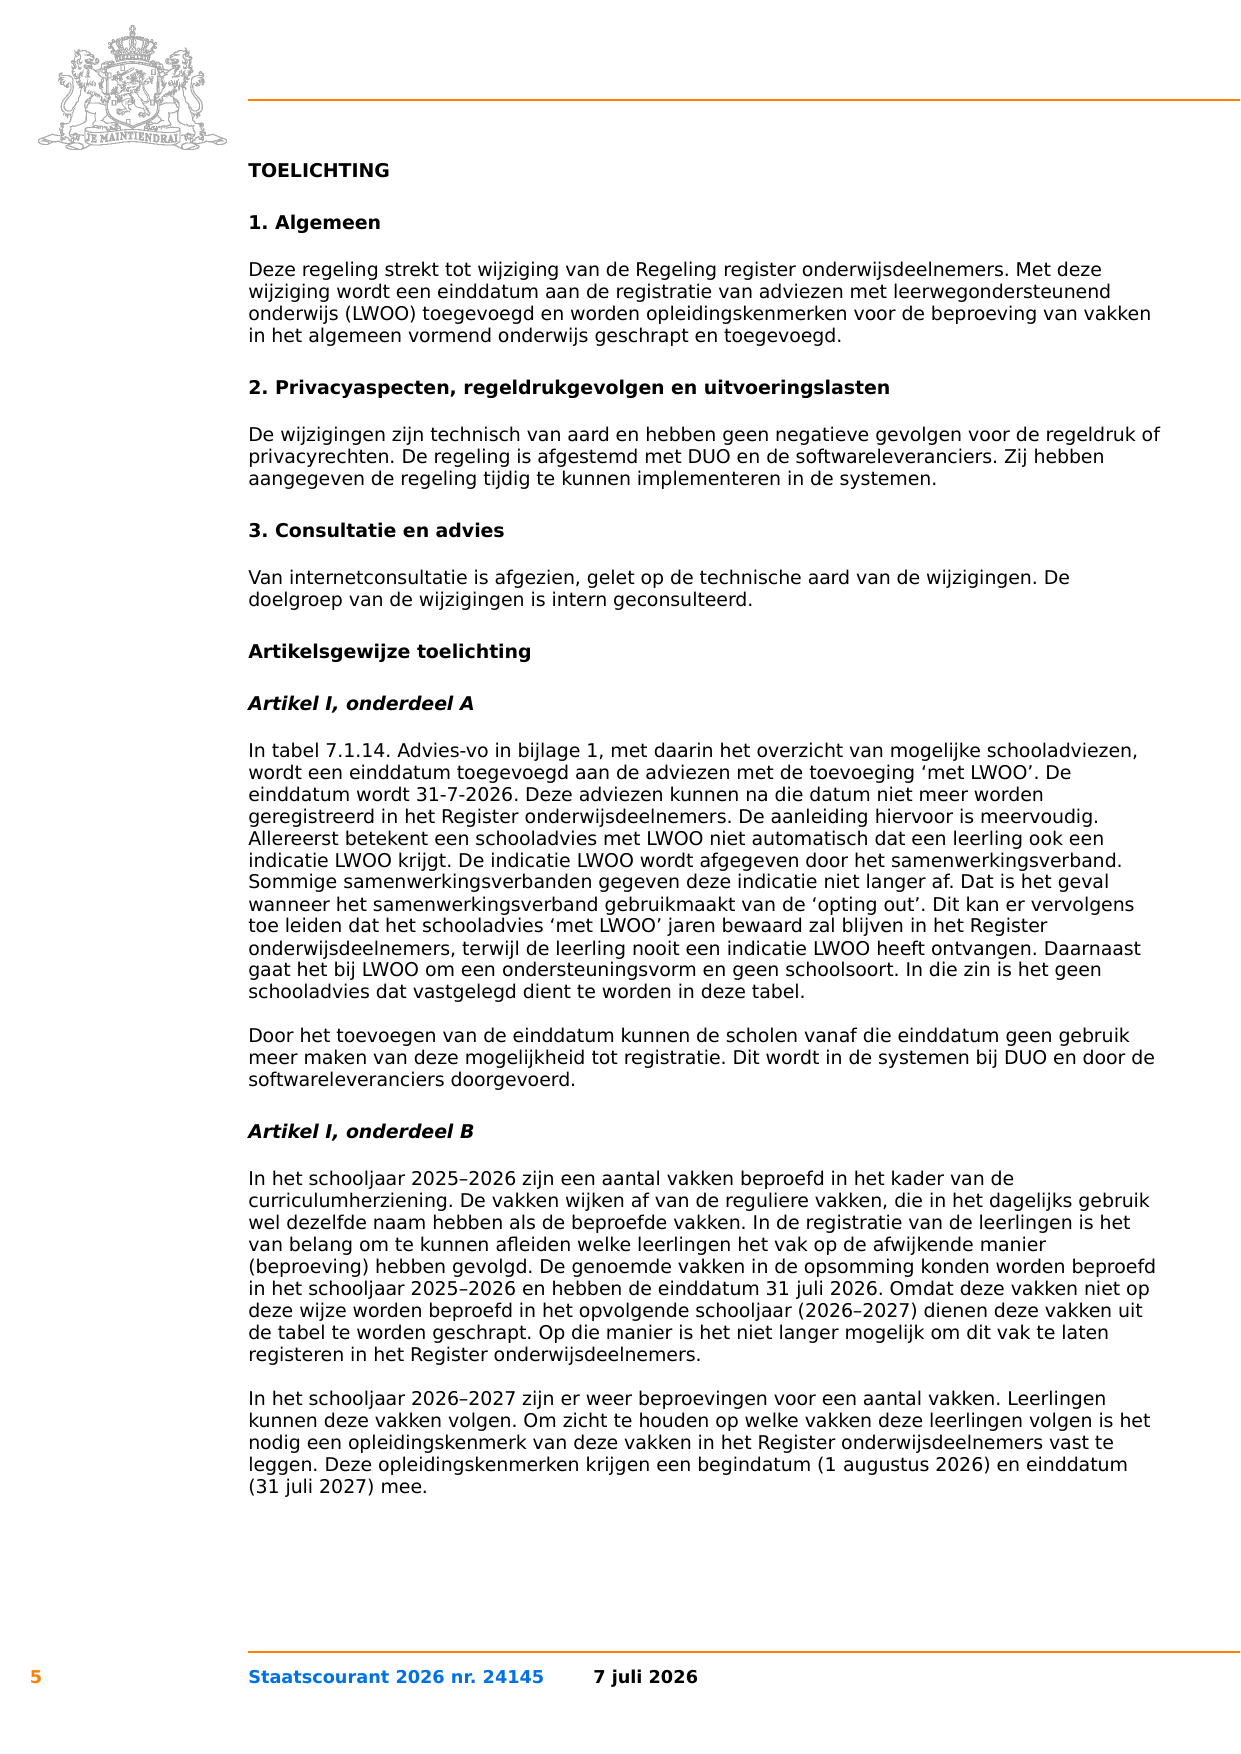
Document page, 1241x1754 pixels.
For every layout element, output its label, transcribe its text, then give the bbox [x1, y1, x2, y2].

text Door het toevoegen van de einddatum kunnen de scholen vanaf die einddatum geen gebruik meer maken van deze mogelijkheid tot registratie. Dit wordt in de systemen bij DUO en door de softwareleveranciers doorgevoerd. [248, 1025, 1163, 1091]
text In het schooljaar 2026–2027 zijn er weer beproevingen voor een aantal vakken. Leerlingen kunnen deze vakken volgen. Om zicht te houden op welke vakken deze leerlingen volgen is het nodig een opleidingskenmerk van deze vakken in het Register onderwijsdeelnemers vast te leggen. Deze opleidingskenmerken krijgen een begindatum (1 augustus 2026) en einddatum (31 juli 2027) mee. [248, 1388, 1163, 1498]
text De wijzigingen zijn technisch van aard en hebben geen negatieve gevolgen voor de regeldruk of privacyrechten. De regeling is afgestemd met DUO en de softwareleveranciers. Zij hebben aangegeven de regeling tijdig te kunnen implementeren in de systemen. [248, 424, 1163, 490]
text Van internetconsultatie is afgezien, gelet op de technische aard van de wijzigingen. De doelgroep van de wijzigingen is intern geconsulteerd. [248, 567, 1163, 611]
text Deze regeling strekt tot wijziging van de Regeling register onderwijsdeelnemers. Met deze wijziging wordt een einddatum aan de registratie van adviezen met leerwegondersteunend onderwijs (LWOO) toegevoegd en worden opleidingskenmerken voor de beproeving van vakken in het algemeen vormend onderwijs geschrapt en toegevoegd. [248, 259, 1163, 347]
subtitle 2. Privacyaspecten, regeldrukgevolgen en uitvoeringslasten [248, 377, 1163, 399]
picture [38, 25, 227, 150]
text In tabel 7.1.14. Advies-vo in bijlage 1, met daarin het overzicht van mogelijke schooladviezen, wordt een einddatum toegevoegd aan de adviezen met de toevoeging ‘met LWOO’. De einddatum wordt 31-7-2026. Deze adviezen kunnen na die datum niet meer worden geregistreerd in het Register onderwijsdeelnemers. De aanleiding hiervoor is meervoudig. Allereerst betekent een schooladvies met LWOO niet automatisch dat een leerling ook een indicatie LWOO krijgt. De indicatie LWOO wordt afgegeven door het samenwerkingsverband. Sommige samenwerkingsverbanden gegeven deze indicatie niet langer af. Dat is het geval wanneer het samenwerkingsverband gebruikmaakt van de ‘opting out’. Dit kan er vervolgens toe leiden dat het schooladvies ‘met LWOO’ jaren bewaard zal blijven in het Register onderwijsdeelnemers, terwijl de leerling nooit een indicatie LWOO heeft ontvangen. Daarnaast gaat het bij LWOO om een ondersteuningsvorm en geen schoolsoort. In die zin is het geen schooladvies dat vastgelegd dient te worden in deze tabel. [248, 739, 1163, 1003]
subtitle Artikel I, onderdeel B [248, 1121, 1163, 1143]
text In het schooljaar 2025–2026 zijn een aantal vakken beproefd in het kader van de curriculumherziening. De vakken wijken af van de reguliere vakken, die in het dagelijks gebruik wel dezelfde naam hebben als de beproefde vakken. In de registratie van de leerlingen is het van belang om te kunnen afleiden welke leerlingen het vak op de afwijkende manier (beproeving) hebben gevolgd. De genoemde vakken in de opsomming konden worden beproefd in het schooljaar 2025–2026 en hebben de einddatum 31 juli 2026. Omdat deze vakken niet op deze wijze worden beproefd in het opvolgende schooljaar (2026–2027) dienen deze vakken uit de tabel te worden geschrapt. Op die manier is het niet langer mogelijk om dit vak te laten registeren in het Register onderwijsdeelnemers. [248, 1168, 1163, 1366]
subtitle 1. Algemeen [248, 212, 1163, 234]
subtitle Artikelsgewijze toelichting [248, 641, 1163, 663]
subtitle TOELICHTING [248, 160, 1163, 182]
subtitle Artikel I, onderdeel A [248, 693, 1163, 714]
subtitle 3. Consultatie en advies [248, 520, 1163, 542]
